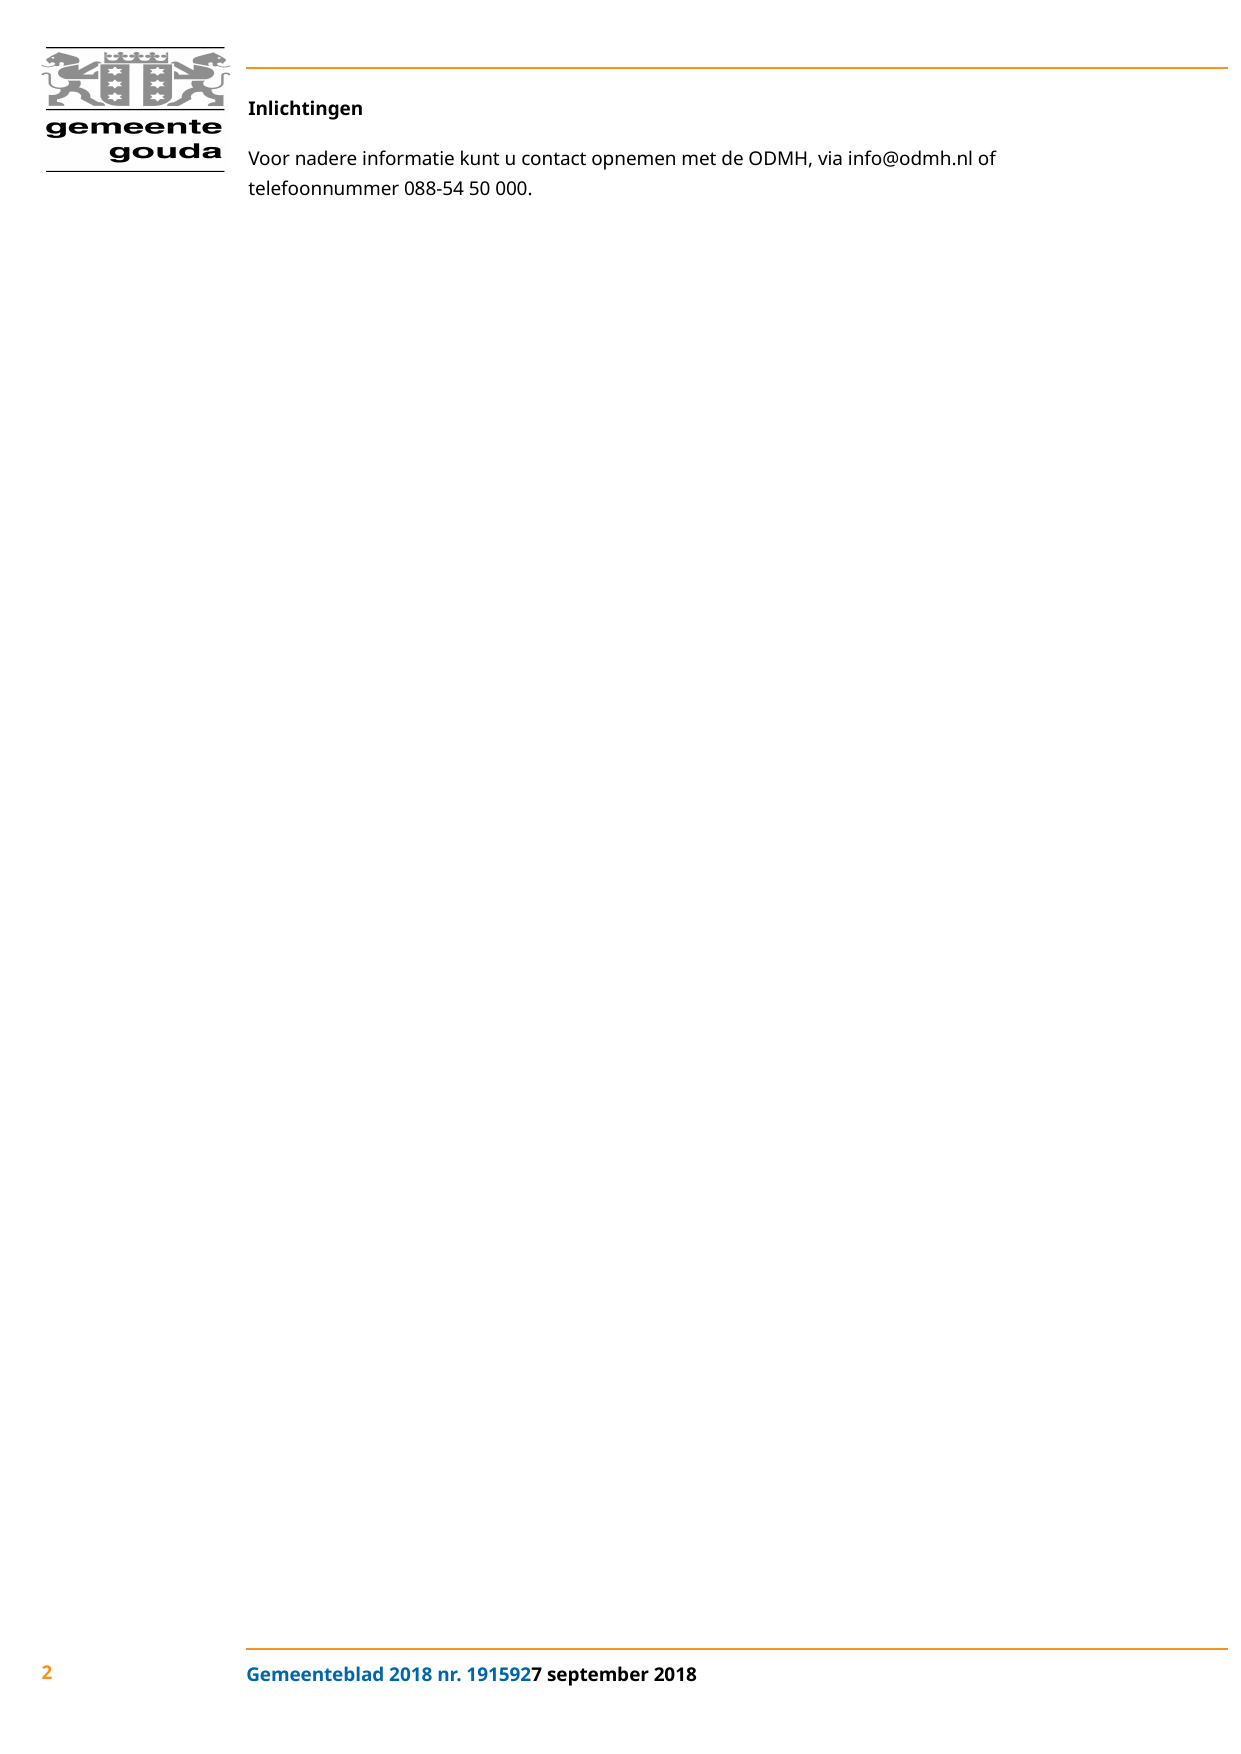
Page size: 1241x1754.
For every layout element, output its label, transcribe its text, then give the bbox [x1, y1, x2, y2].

text Voor nadere informatie kunt u contact opnemen met de ODMH, via info@odmh.nl of telefoonnummer 088-54 50 000. [248, 145, 1152, 201]
text Inlichtingen [248, 95, 1152, 121]
picture [41, 47, 231, 172]
